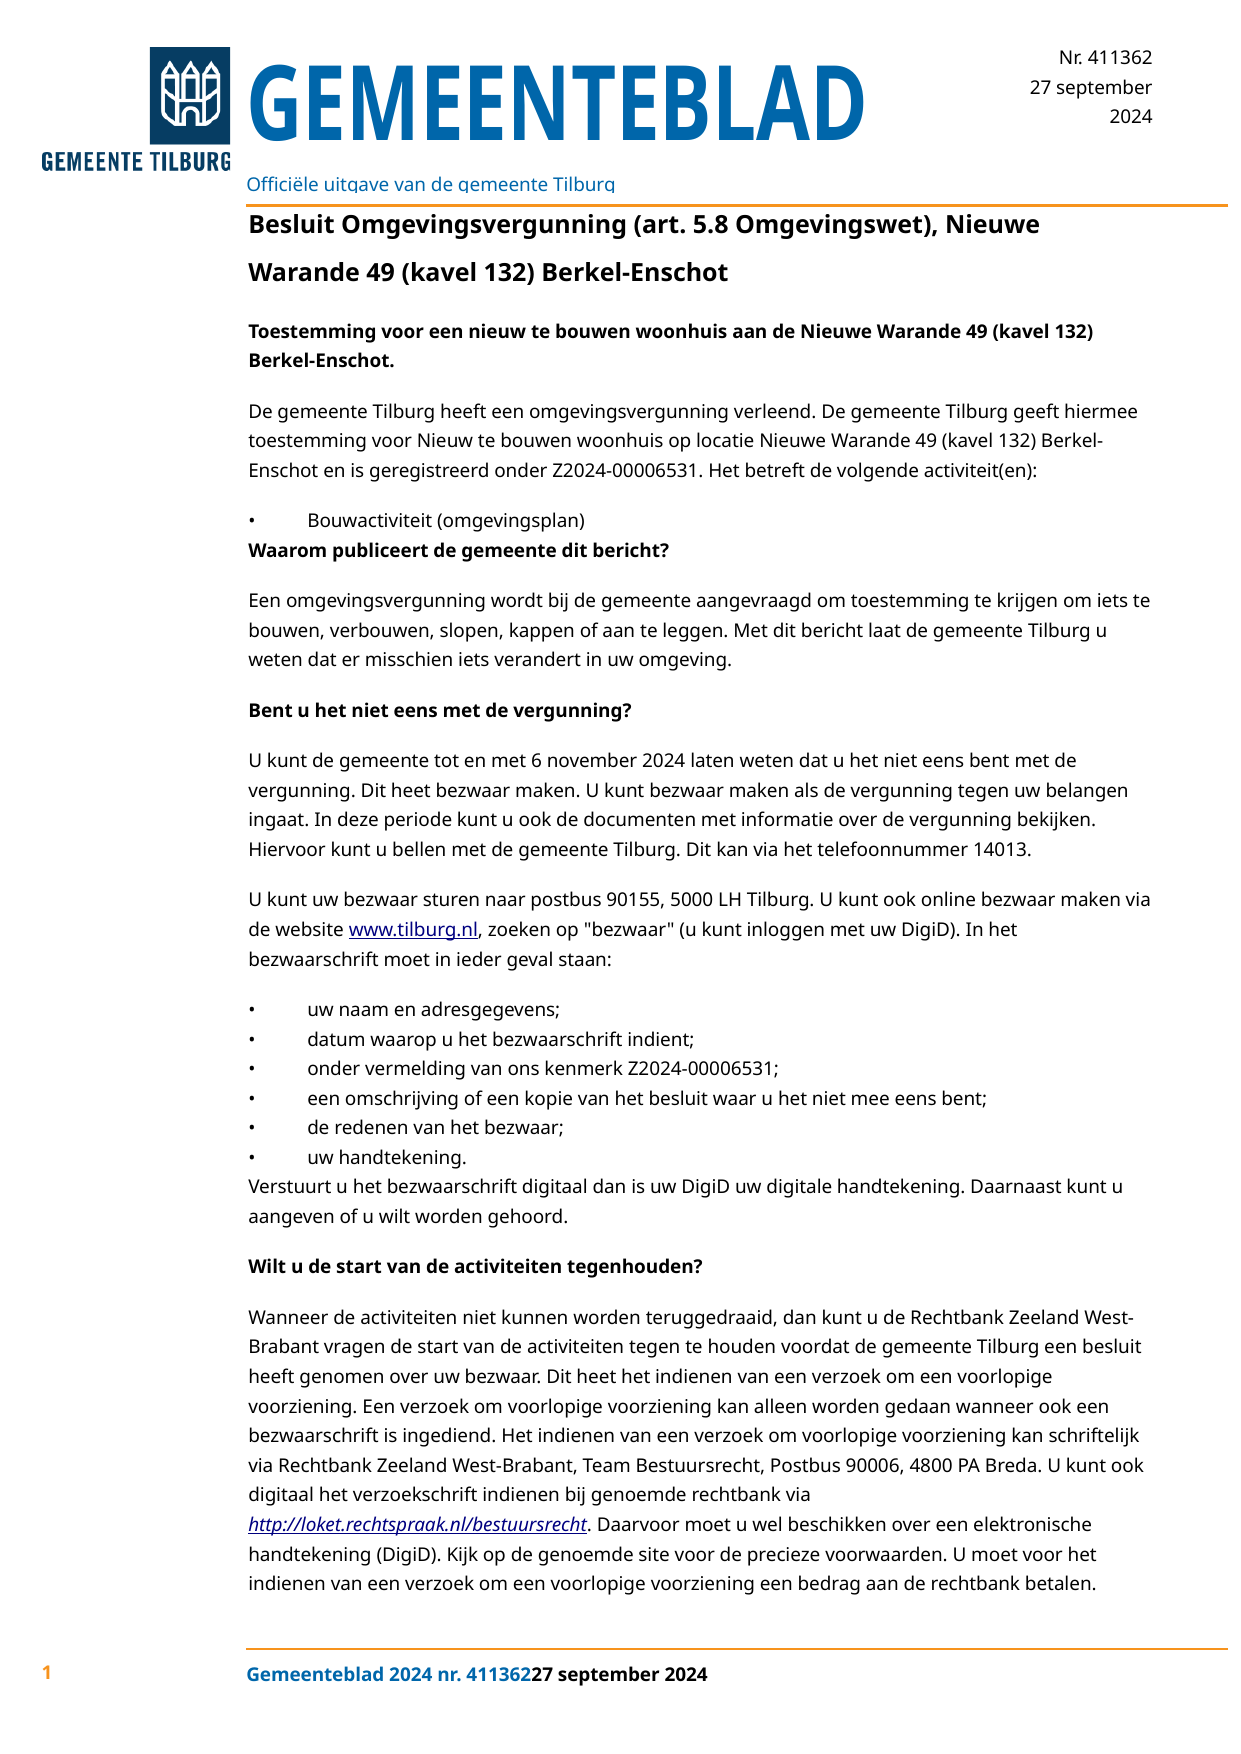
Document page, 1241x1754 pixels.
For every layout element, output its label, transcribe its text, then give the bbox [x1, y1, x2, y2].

text U kunt uw bezwaar sturen naar postbus 90155, 5000 LH Tilburg. U kunt ook online bezwaar maken via de website www.tilburg.nl, zoeken op "bezwaar" (u kunt inloggen met uw DigiD). In het bezwaarschrift moet in ieder geval staan: [248, 887, 1152, 972]
list de redenen van het bezwaar; [248, 1114, 1152, 1140]
text Wilt u de start van de activiteiten tegenhouden? [248, 1254, 1152, 1279]
text De gemeente Tilburg heeft een omgevingsvergunning verleend. De gemeente Tilburg geeft hiermee toestemming voor Nieuw te bouwen woonhuis op locatie Nieuwe Warande 49 (kavel 132) Berkel-Enschot en is geregistreerd onder Z2024-00006531. Het betreft de volgende activiteit(en): [248, 398, 1152, 483]
list een omschrijving of een kopie van het besluit waar u het niet mee eens bent; [248, 1085, 1152, 1111]
list Bouwactiviteit (omgevingsplan) [248, 507, 1152, 533]
text Waarom publiceert de gemeente dit bericht? [248, 537, 1152, 563]
text Bent u het niet eens met de vergunning? [248, 697, 1152, 723]
text Een omgevingsvergunning wordt bij de gemeente aangevraagd om toestemming te krijgen om iets te bouwen, verbouwen, slopen, kappen of aan te leggen. Met dit bericht laat de gemeente Tilburg u weten dat er misschien iets verandert in uw omgeving. [248, 587, 1152, 672]
text Besluit Omgevingsvergunning (art. 5.8 Omgevingswet), Nieuwe Warande 49 (kavel 132) Berkel-Enschot [248, 207, 1152, 288]
list uw naam en adresgegevens; [248, 996, 1152, 1022]
text Verstuurt u het bezwaarschrift digitaal dan is uw DigiD uw digitale handtekening. Daarnaast kunt u aangeven of u wilt worden gehoord. [248, 1174, 1152, 1229]
text Wanneer de activiteiten niet kunnen worden teruggedraaid, dan kunt u de Rechtbank Zeeland West-Brabant vragen de start van de activiteiten tegen te houden voordat de gemeente Tilburg een besluit heeft genomen over uw bezwaar. Dit heet het indienen van een verzoek om een voorlopige voorziening. Een verzoek om voorlopige voorziening kan alleen worden gedaan wanneer ook een bezwaarschrift is ingediend. Het indienen van een verzoek om voorlopige voorziening kan schriftelijk via Rechtbank Zeeland West-Brabant, Team Bestuursrecht, Postbus 90006, 4800 PA Breda. U kunt ook digitaal het verzoekschrift indienen bij genoemde rechtbank via http://loket.rechtspraak.nl/bestuursrecht. Daarvoor moet u wel beschikken over een elektronische handtekening (DigiD). Kijk op de genoemde site voor de precieze voorwaarden. U moet voor het indienen van een verzoek om een voorlopige voorziening een bedrag aan de rechtbank betalen. [248, 1304, 1152, 1596]
text Toestemming voor een nieuw te bouwen woonhuis aan de Nieuwe Warande 49 (kavel 132) Berkel-Enschot. [248, 318, 1152, 373]
list datum waarop u het bezwaarschrift indient; [248, 1026, 1152, 1052]
list uw handtekening. [248, 1144, 1152, 1170]
list onder vermelding van ons kenmerk Z2024-00006531; [248, 1055, 1152, 1081]
text U kunt de gemeente tot en met 6 november 2024 laten weten dat u het niet eens bent met de vergunning. Dit heet bezwaar maken. U kunt bezwaar maken als de vergunning tegen uw belangen ingaat. In deze periode kunt u ook de documenten met informatie over de vergunning bekijken. Hiervoor kunt u bellen met de gemeente Tilburg. Dit kan via het telefoonnummer 14013. [248, 747, 1152, 862]
picture [41, 47, 231, 172]
